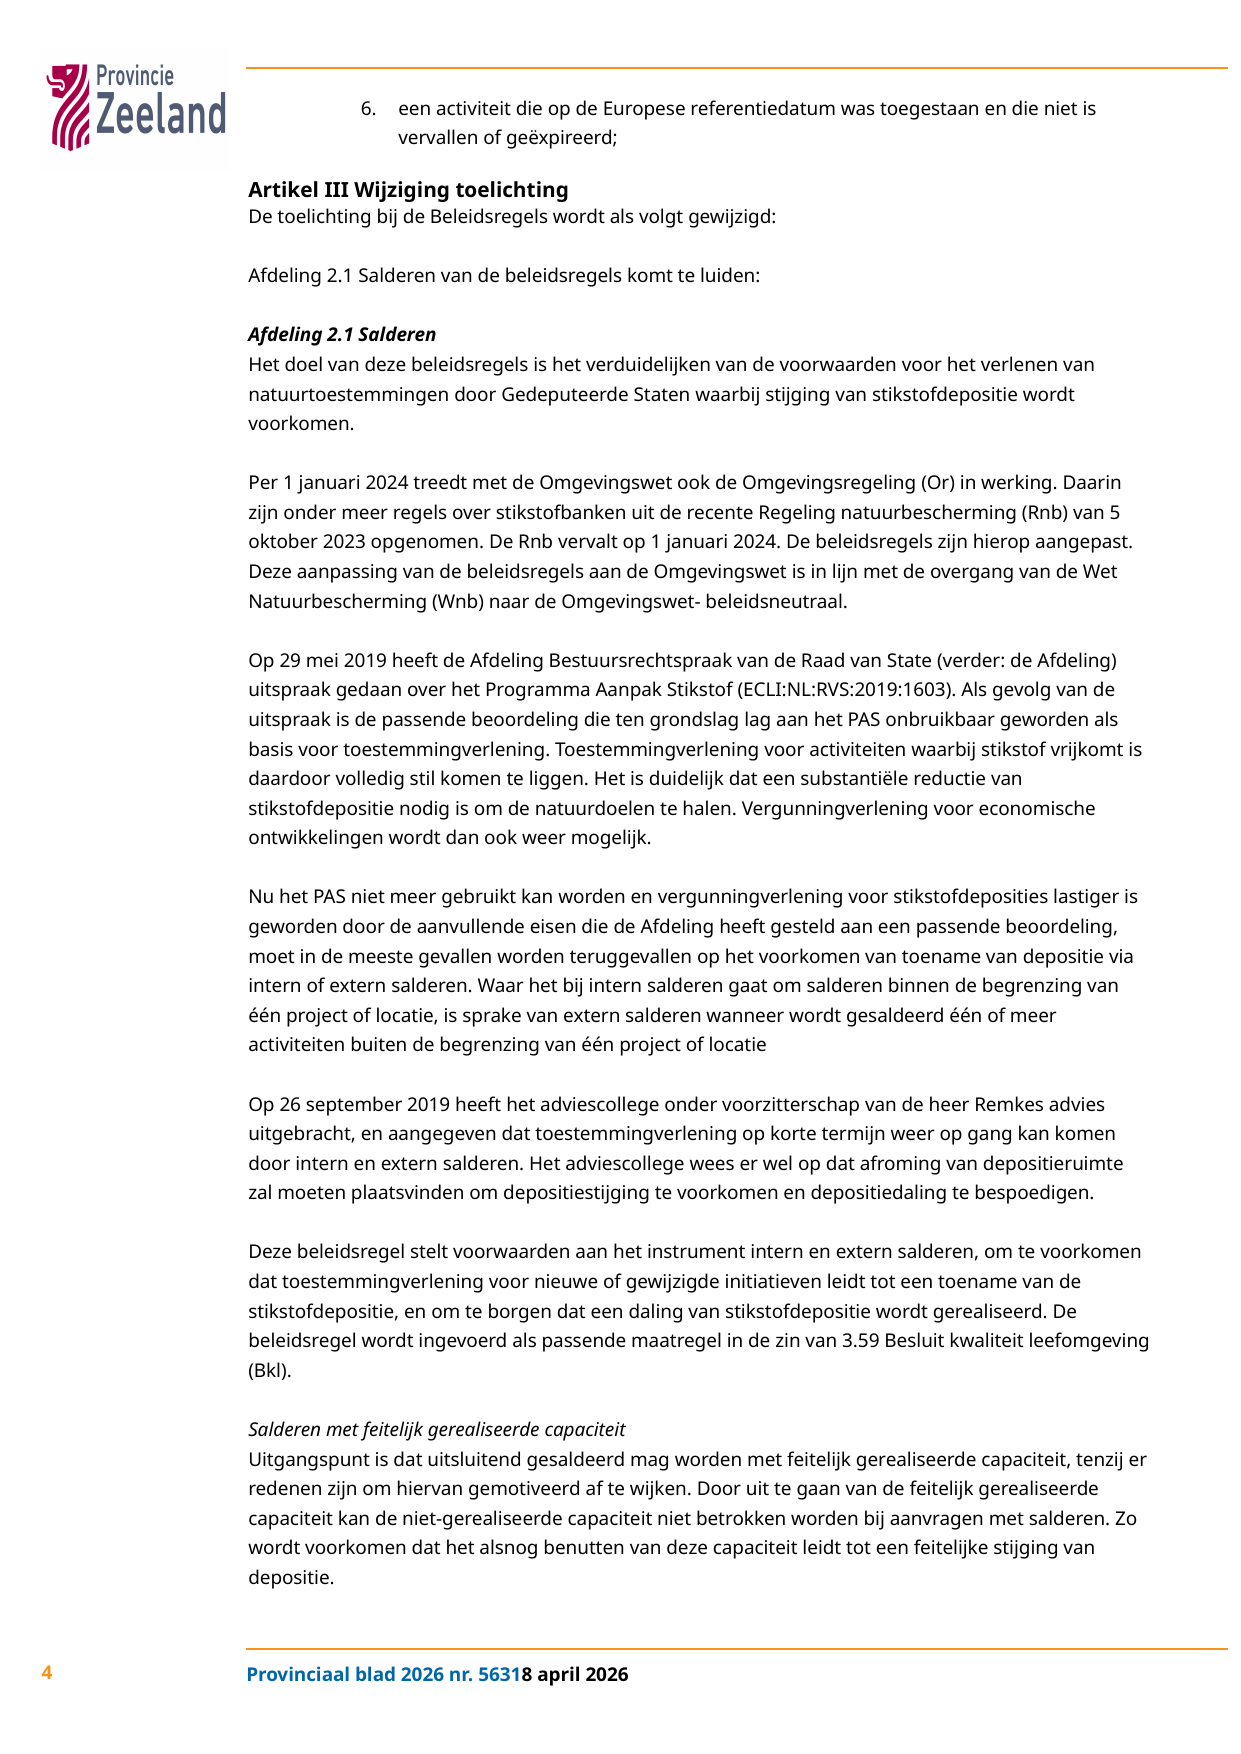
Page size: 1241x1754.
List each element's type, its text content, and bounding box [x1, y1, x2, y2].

text Deze beleidsregel stelt voorwaarden aan het instrument intern en extern salderen, om te voorkomen dat toestemmingverlening voor nieuwe of gewijzigde initiatieven leidt tot een toename van de stikstofdepositie, en om te borgen dat een daling van stikstofdepositie wordt gerealiseerd. De beleidsregel wordt ingevoerd als passende maatregel in de zin van 3.59 Besluit kwaliteit leefomgeving (Bkl). [248, 1239, 1152, 1383]
picture [41, 47, 231, 172]
text Salderen met feitelijk gerealiseerde capaciteit [248, 1416, 1152, 1442]
text Uitgangspunt is dat uitsluitend gesaldeerd mag worden met feitelijk gerealiseerde capaciteit, tenzij er redenen zijn om hiervan gemotiveerd af te wijken. Door uit te gaan van de feitelijk gerealiseerde capaciteit kan de niet-gerealiseerde capaciteit niet betrokken worden bij aanvragen met salderen. Zo wordt voorkomen dat het alsnog benutten van deze capaciteit leidt tot een feitelijke stijging van depositie. [248, 1446, 1152, 1590]
text Artikel III Wijziging toelichting [248, 175, 1152, 203]
text Per 1 januari 2024 treedt met de Omgevingswet ook de Omgevingsregeling (Or) in werking. Daarin zijn onder meer regels over stikstofbanken uit de recente Regeling natuurbescherming (Rnb) van 5 oktober 2023 opgenomen. De Rnb vervalt op 1 januari 2024. De beleidsregels zijn hierop aangepast. Deze aanpassing van de beleidsregels aan de Omgevingswet is in lijn met de overgang van de Wet Natuurbescherming (Wnb) naar de Omgevingswet- beleidsneutraal. [248, 469, 1152, 613]
text Op 26 september 2019 heeft het adviescollege onder voorzitterschap van de heer Remkes advies uitgebracht, en aangegeven dat toestemmingverlening op korte termijn weer op gang kan komen door intern en extern salderen. Het adviescollege wees er wel op dat afroming van depositieruimte zal moeten plaatsvinden om depositiestijging te voorkomen en depositiedaling te bespoedigen. [248, 1091, 1152, 1205]
text Op 29 mei 2019 heeft de Afdeling Bestuursrechtspraak van de Raad van State (verder: de Afdeling) uitspraak gedaan over het Programma Aanpak Stikstof (ECLI:NL:RVS:2019:1603). Als gevolg van de uitspraak is de passende beoordeling die ten grondslag lag aan het PAS onbruikbaar geworden als basis voor toestemmingverlening. Toestemmingverlening voor activiteiten waarbij stikstof vrijkomt is daardoor volledig stil komen te liggen. Het is duidelijk dat een substantiële reductie van stikstofdepositie nodig is om de natuurdoelen te halen. Vergunningverlening voor economische ontwikkelingen wordt dan ook weer mogelijk. [248, 647, 1152, 850]
text Nu het PAS niet meer gebruikt kan worden en vergunningverlening voor stikstofdeposities lastiger is geworden door de aanvullende eisen die de Afdeling heeft gesteld aan een passende beoordeling, moet in de meeste gevallen worden teruggevallen op het voorkomen van toename van depositie via intern of extern salderen. Waar het bij intern salderen gaat om salderen binnen de begrenzing van één project of locatie, is sprake van extern salderen wanneer wordt gesaldeerd één of meer activiteiten buiten de begrenzing van één project of locatie [248, 884, 1152, 1057]
text Afdeling 2.1 Salderen [248, 322, 1152, 347]
text De toelichting bij de Beleidsregels wordt als volgt gewijzigd: [248, 203, 1152, 229]
text Het doel van deze beleidsregels is het verduidelijken van de voorwaarden voor het verlenen van natuurtoestemmingen door Gedeputeerde Staten waarbij stijging van stikstofdepositie wordt voorkomen. [248, 351, 1152, 436]
text Afdeling 2.1 Salderen van de beleidsregels komt te luiden: [248, 262, 1152, 288]
list een activiteit die op de Europese referentiedatum was toegestaan en die niet is vervallen of geëxpireerd; [361, 95, 1152, 150]
